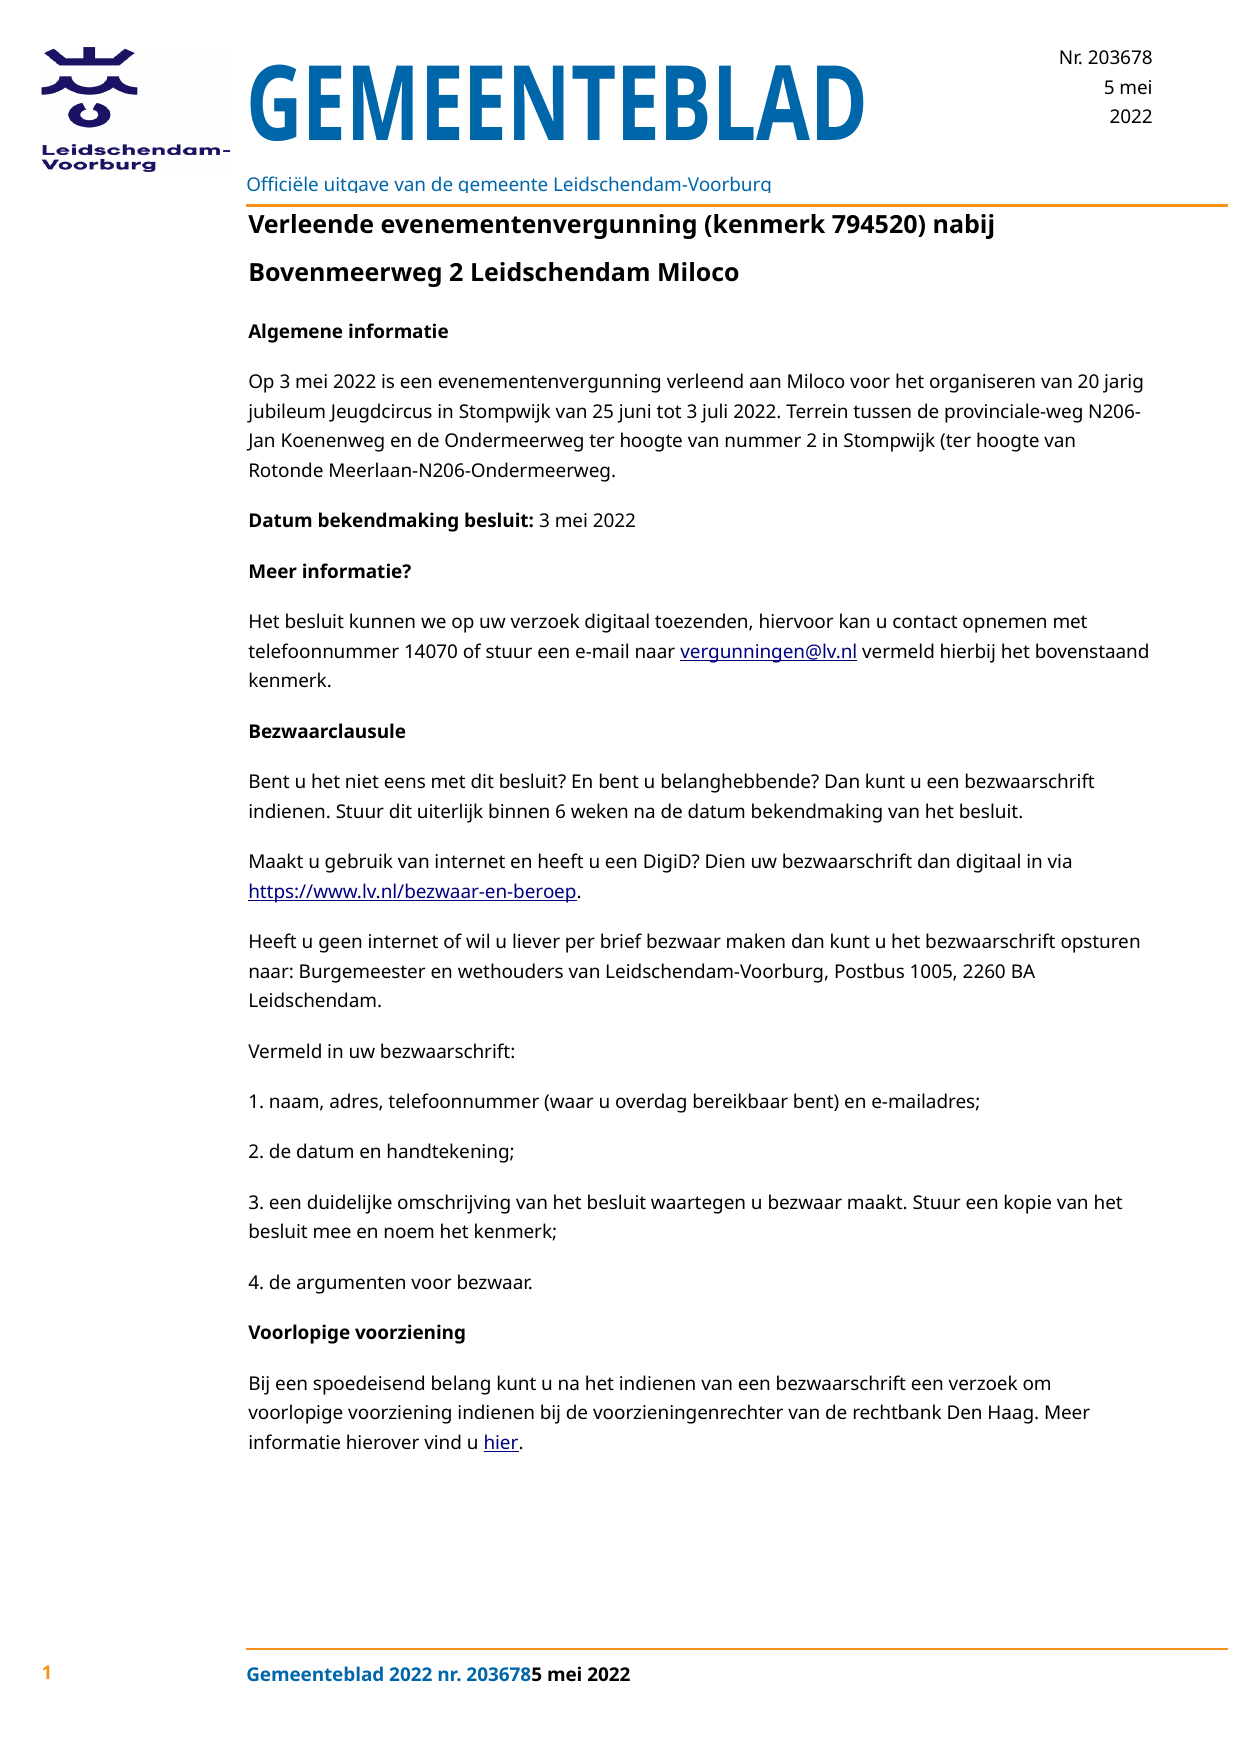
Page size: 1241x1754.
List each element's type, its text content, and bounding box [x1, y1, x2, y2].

text 4. de argumenten voor bezwaar. [248, 1269, 1152, 1295]
text Voorlopige voorziening [248, 1319, 1152, 1345]
text Vermeld in uw bezwaarschrift: [248, 1038, 1152, 1064]
text Op 3 mei 2022 is een evenementenvergunning verleend aan Miloco voor het organiseren van 20 jarig jubileum Jeugdcircus in Stompwijk van 25 juni tot 3 juli 2022. Terrein tussen de provinciale-weg N206-Jan Koenenweg en de Ondermeerweg ter hoogte van nummer 2 in Stompwijk (ter hoogte van Rotonde Meerlaan-N206-Ondermeerweg. [248, 368, 1152, 483]
text 1. naam, adres, telefoonnummer (waar u overdag bereikbaar bent) en e-mailadres; [248, 1088, 1152, 1114]
text Maakt u gebruik van internet en heeft u een DigiD? Dien uw bezwaarschrift dan digitaal in via https://www.lv.nl/bezwaar-en-beroep. [248, 848, 1152, 904]
text Heeft u geen internet of wil u liever per brief bezwaar maken dan kunt u het bezwaarschrift opsturen naar: Burgemeester en wethouders van Leidschendam-Voorburg, Postbus 1005, 2260 BA Leidschendam. [248, 928, 1152, 1013]
text Algemene informatie [248, 318, 1152, 344]
text Bezwaarclausule [248, 718, 1152, 744]
text Datum bekendmaking besluit: 3 mei 2022 [248, 507, 1152, 533]
picture [41, 47, 231, 172]
text Bent u het niet eens met dit besluit? En bent u belanghebbende? Dan kunt u een bezwaarschrift indienen. Stuur dit uiterlijk binnen 6 weken na de datum bekendmaking van het besluit. [248, 768, 1152, 824]
text Meer informatie? [248, 558, 1152, 584]
text 2. de datum en handtekening; [248, 1139, 1152, 1164]
text 3. een duidelijke omschrijving van het besluit waartegen u bezwaar maakt. Stuur een kopie van het besluit mee en noem het kenmerk; [248, 1189, 1152, 1244]
text Bij een spoedeisend belang kunt u na het indienen van een bezwaarschrift een verzoek om voorlopige voorziening indienen bij de voorzieningenrechter van de rechtbank Den Haag. Meer informatie hierover vind u hier. [248, 1370, 1152, 1455]
text Het besluit kunnen we op uw verzoek digitaal toezenden, hiervoor kan u contact opnemen met telefoonnummer 14070 of stuur een e-mail naar vergunningen@lv.nl vermeld hierbij het bovenstaand kenmerk. [248, 608, 1152, 693]
text Verleende evenementenvergunning (kenmerk 794520) nabij Bovenmeerweg 2 Leidschendam Miloco [248, 207, 1152, 288]
